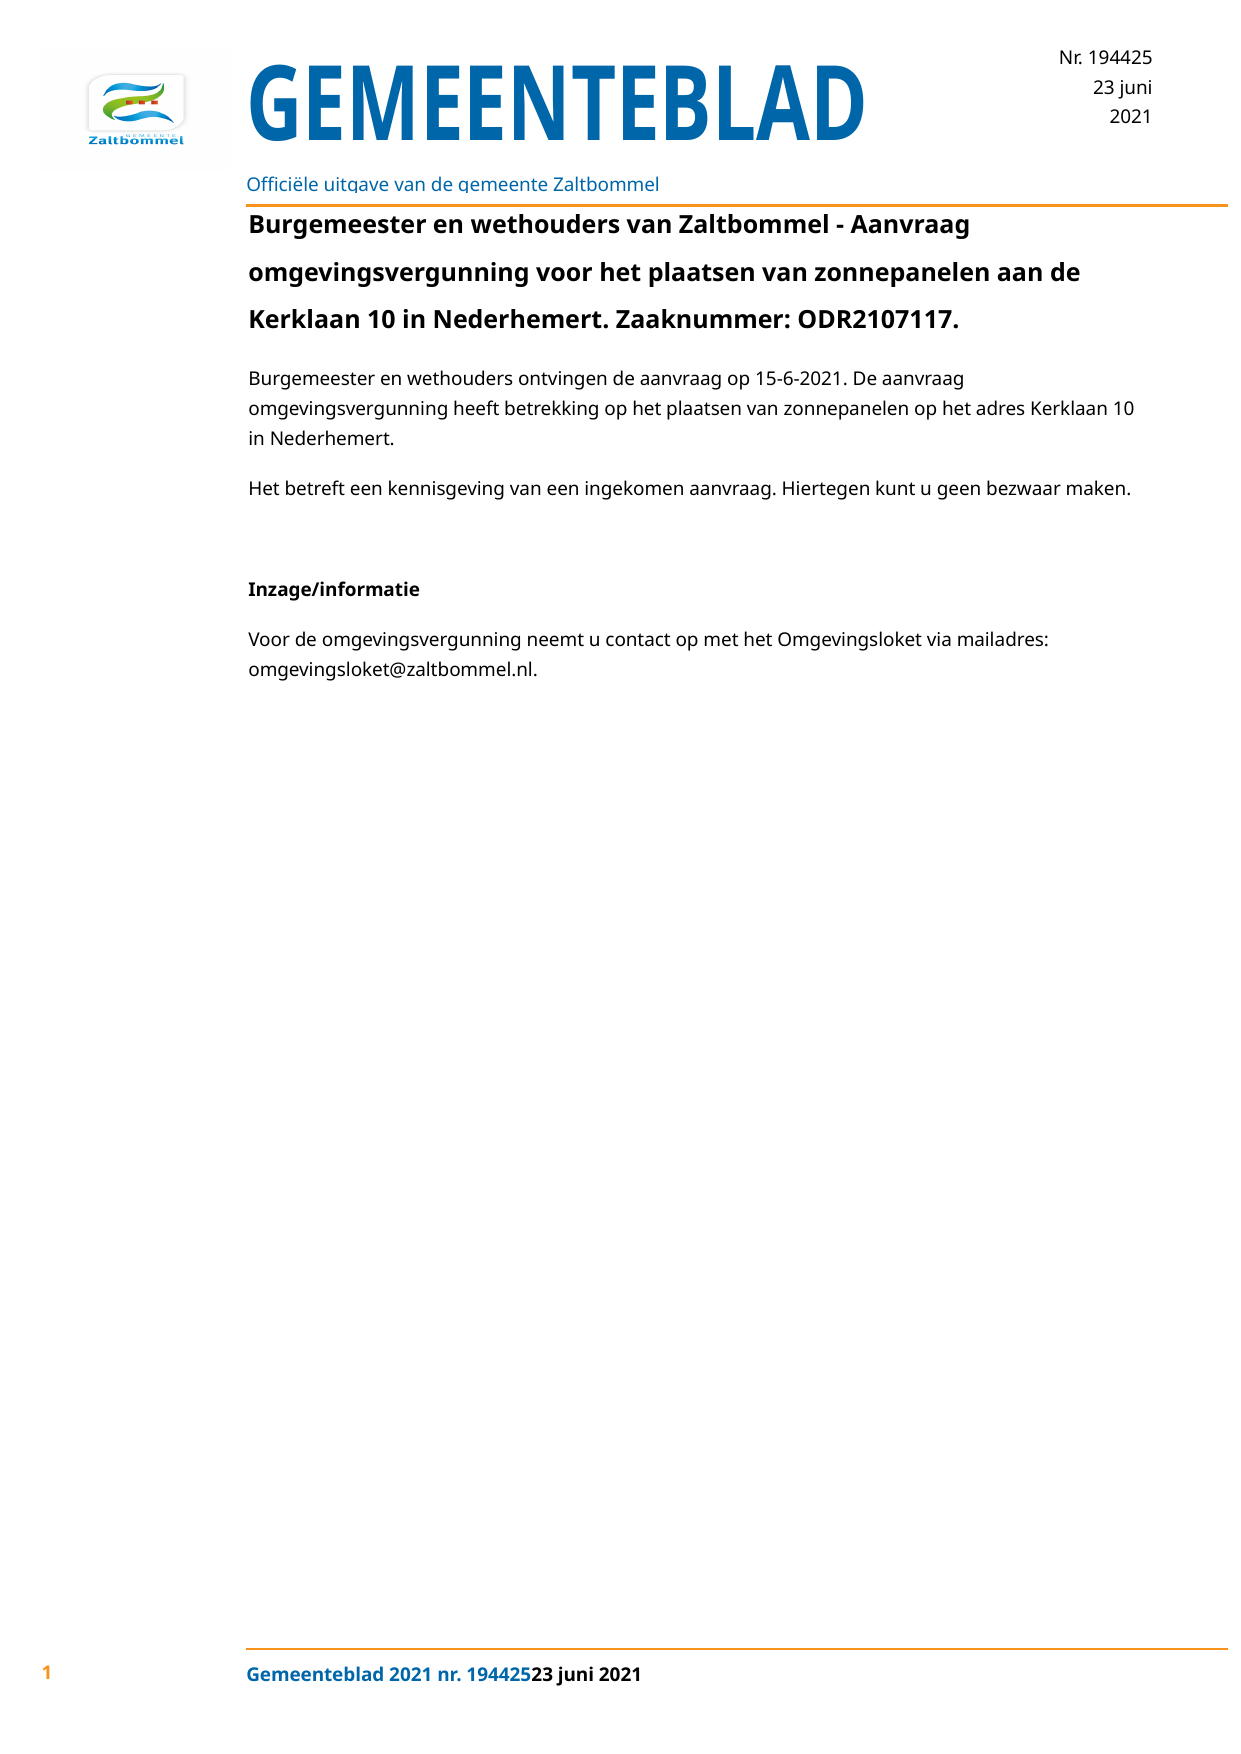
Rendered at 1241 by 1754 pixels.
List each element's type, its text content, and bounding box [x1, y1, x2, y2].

picture [41, 47, 231, 172]
text Het betreft een kennisgeving van een ingekomen aanvraag. Hiertegen kunt u geen bezwaar maken. [248, 475, 1152, 501]
text Burgemeester en wethouders van Zaltbommel - Aanvraag omgevingsvergunning voor het plaatsen van zonnepanelen aan de Kerklaan 10 in Nederhemert. Zaaknummer: ODR2107117. [248, 207, 1152, 336]
text Burgemeester en wethouders ontvingen de aanvraag op 15-6-2021. De aanvraag omgevingsvergunning heeft betrekking op het plaatsen van zonnepanelen op het adres Kerklaan 10 in Nederhemert. [248, 366, 1152, 450]
text Inzage/informatie [248, 576, 1152, 602]
text Voor de omgevingsvergunning neemt u contact op met het Omgevingsloket via mailadres: omgevingsloket@zaltbommel.nl. [248, 626, 1152, 682]
